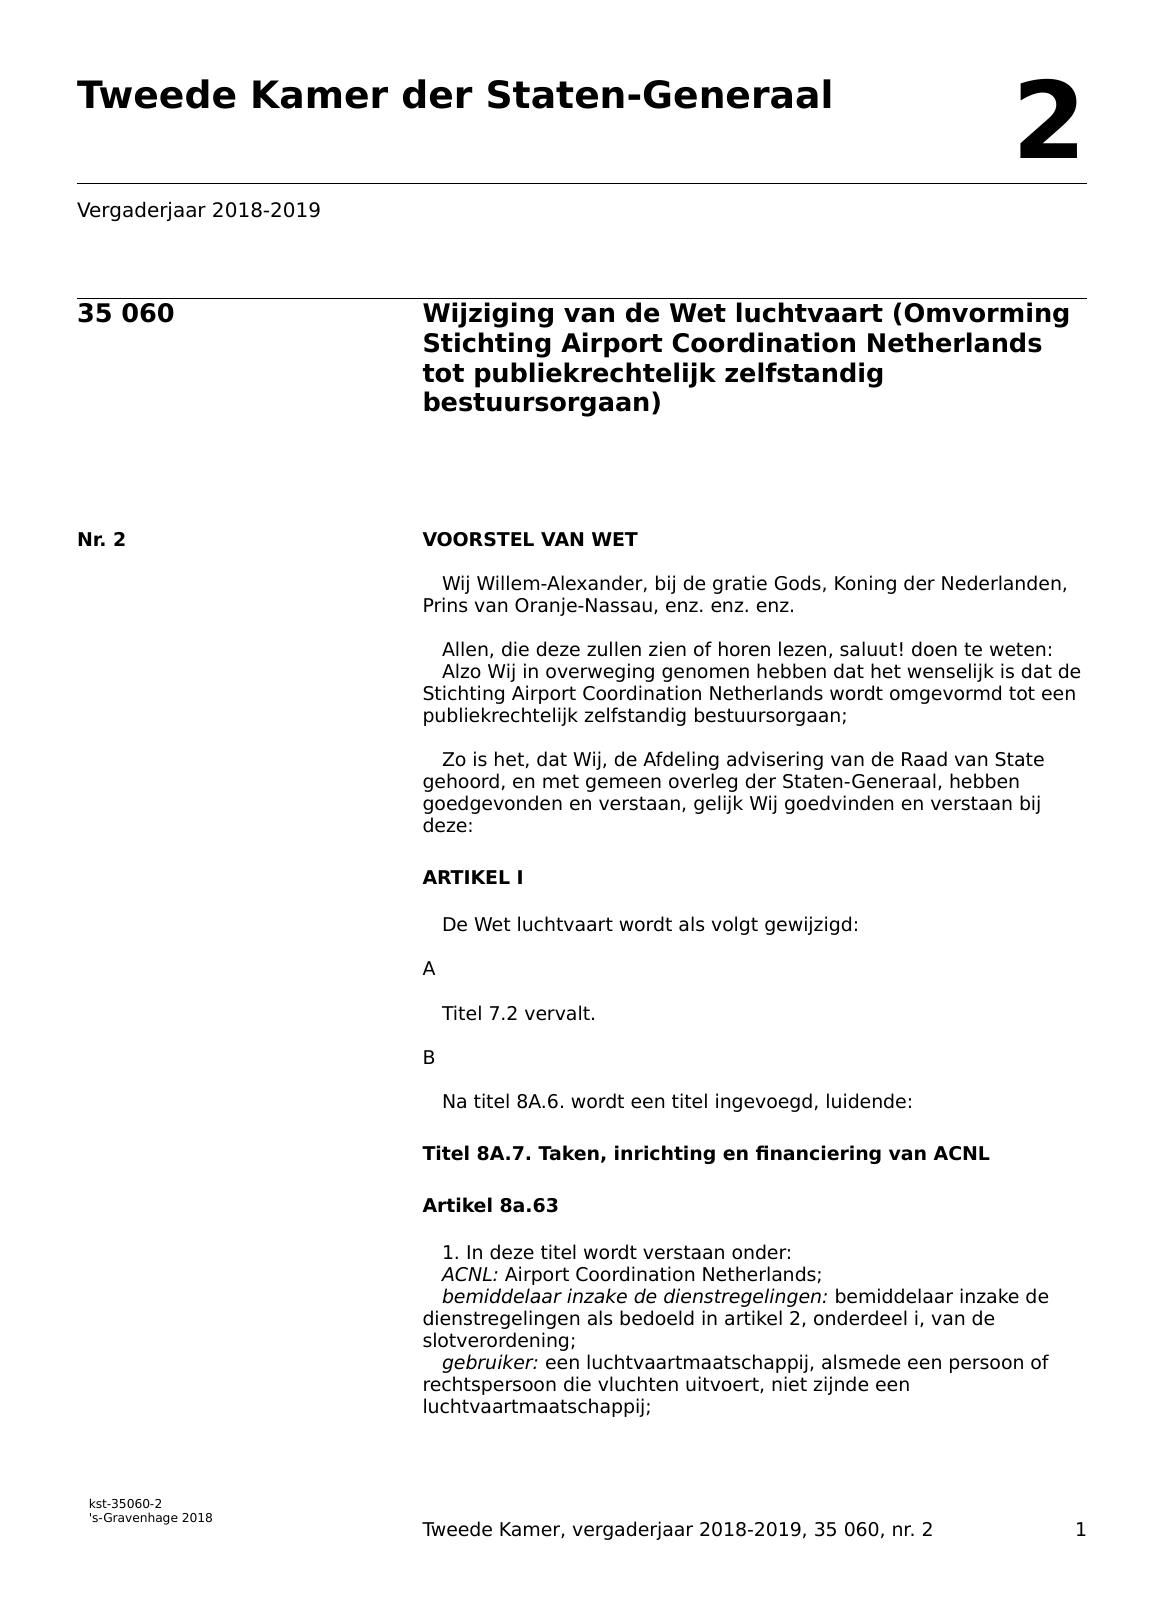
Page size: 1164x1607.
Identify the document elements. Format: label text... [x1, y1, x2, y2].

subtitle ARTIKEL I [422, 867, 1087, 889]
text bemiddelaar inzake de dienstregelingen: bemiddelaar inzake de dienstregelingen als bedoeld in artikel 2, onderdeel i, van de slotverordening; [422, 1286, 1087, 1352]
text kst-35060-2 [88, 1497, 323, 1511]
text Titel 7.2 vervalt. [422, 1002, 1087, 1024]
text Alzo Wij in overweging genomen hebben dat het wenselijk is dat de Stichting Airport Coordination Netherlands wordt omgevormd tot een publiekrechtelijk zelfstandig bestuursorgaan; [422, 661, 1087, 727]
text gebruiker: een luchtvaartmaatschappij, alsmede een persoon of rechtspersoon die vluchten uitvoert, niet zijnde een luchtvaartmaatschappij; [422, 1352, 1087, 1417]
subtitle 35 060 Wijziging van de Wet luchtvaart (Omvorming Stichting Airport Coordination Netherlands tot publiekrechtelijk zelfstandig bestuursorgaan) [77, 299, 1087, 418]
text Na titel 8A.6. wordt een titel ingevoegd, luidende: [422, 1091, 1087, 1113]
text 's-Gravenhage 2018 [88, 1511, 323, 1525]
subtitle Artikel 8a.63 [422, 1195, 1087, 1217]
text Zo is het, dat Wij, de Afdeling advisering van de Raad van State gehoord, en met gemeen overleg der Staten-Generaal, hebben goedgevonden en verstaan, gelijk Wij goedvinden en verstaan bij deze: [422, 749, 1087, 837]
text ACNL: Airport Coordination Netherlands; [422, 1264, 1087, 1286]
text Allen, die deze zullen zien of horen lezen, saluut! doen te weten: [422, 639, 1087, 661]
table_header 2 [886, 59, 1087, 183]
table_header Tweede Kamer der Staten-Generaal [77, 59, 886, 183]
text B [422, 1047, 1087, 1068]
text Wij Willem-Alexander, bij de gratie Gods, Koning der Nederlanden, Prins van Oranje-Nassau, enz. enz. enz. [422, 573, 1087, 617]
text 1. In deze titel wordt verstaan onder: [422, 1242, 1087, 1264]
subtitle Titel 8A.7. Taken, inrichting en financiering van ACNL [422, 1143, 1087, 1165]
table_cell Vergaderjaar 2018-2019 [77, 184, 1087, 298]
text A [422, 958, 1087, 980]
subtitle Nr. 2 VOORSTEL VAN WET [77, 529, 1087, 551]
text De Wet luchtvaart wordt als volgt gewijzigd: [422, 914, 1087, 936]
